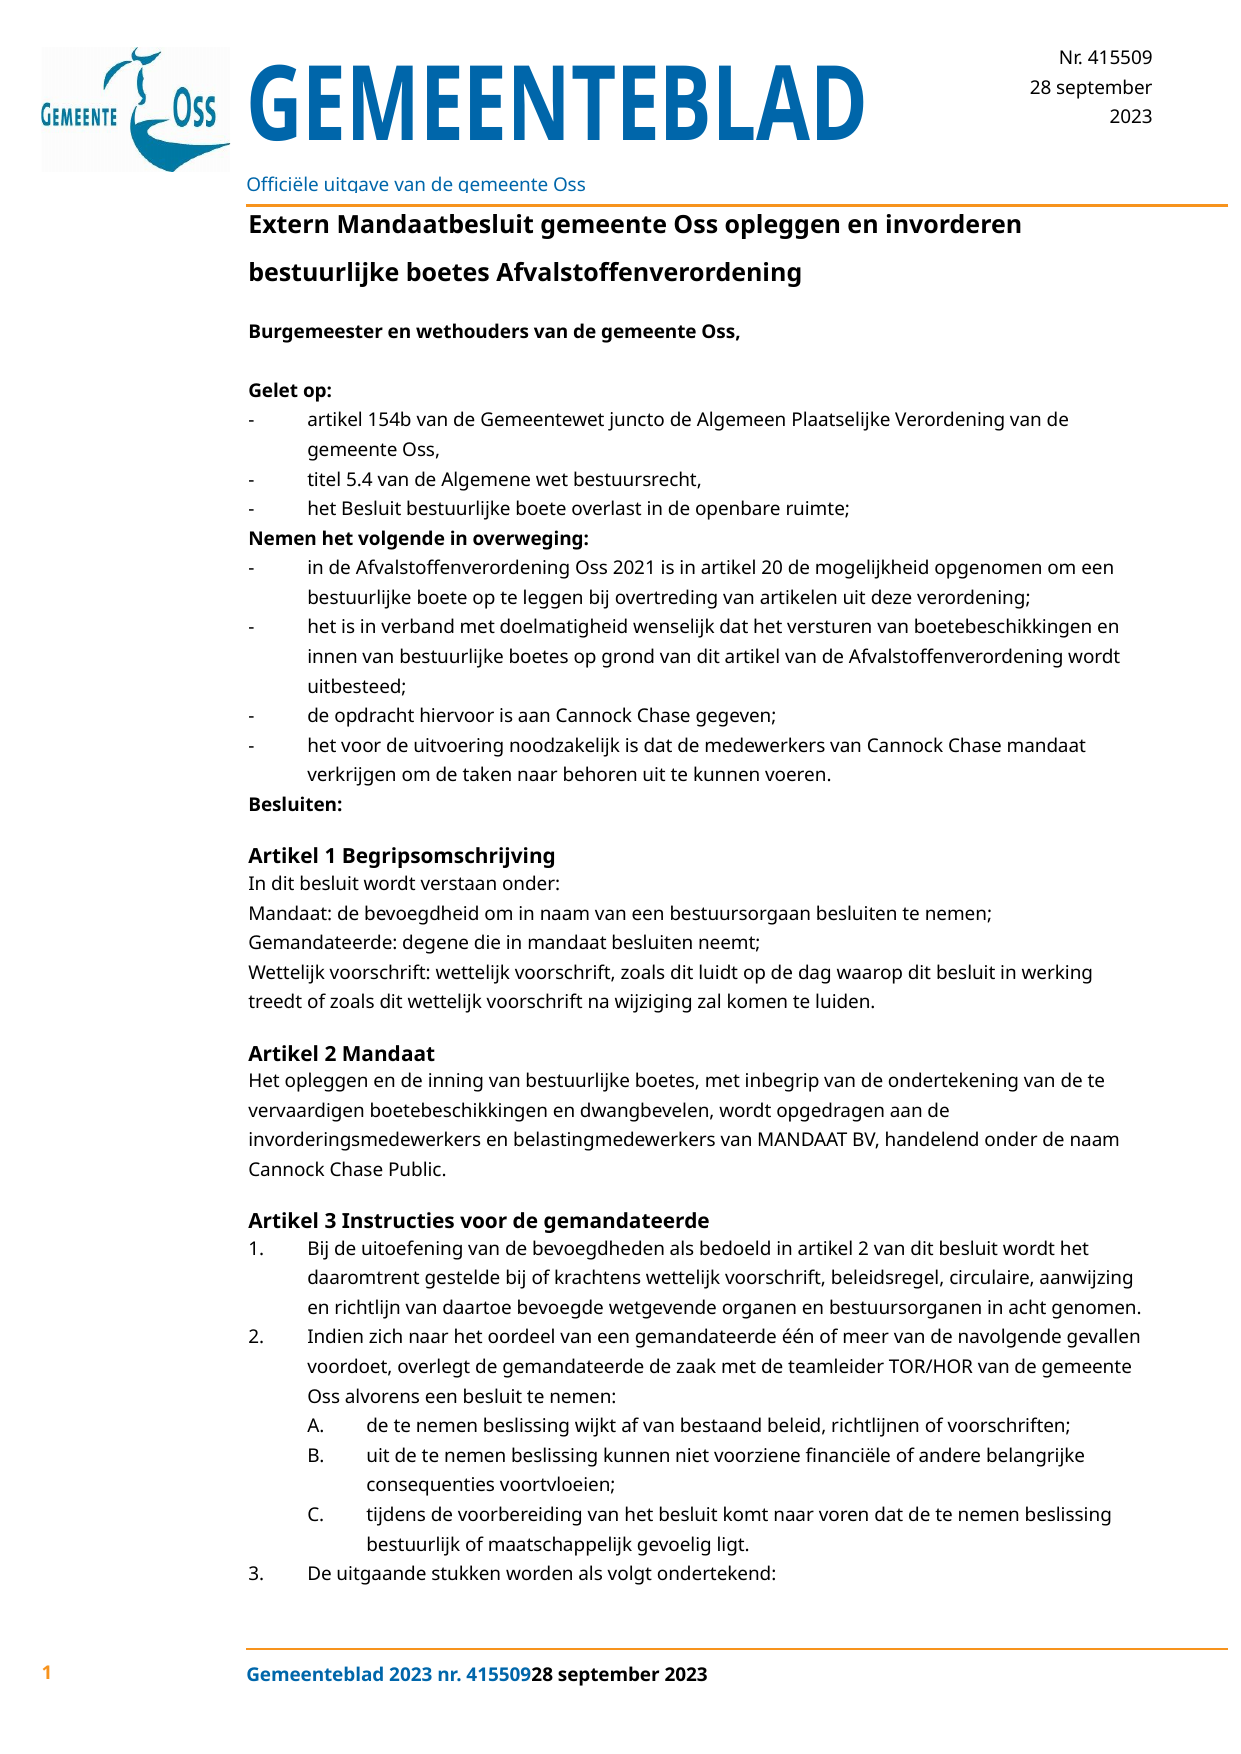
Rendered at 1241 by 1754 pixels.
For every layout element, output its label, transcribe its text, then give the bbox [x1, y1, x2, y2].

list Bij de uitoefening van de bevoegdheden als bedoeld in artikel 2 van dit besluit wordt het daaromtrent gestelde bij of krachtens wettelijk voorschrift, beleidsregel, circulaire, aanwijzing en richtlijn van daartoe bevoegde wetgevende organen en bestuursorganen in acht genomen. [248, 1235, 1152, 1320]
list Indien zich naar het oordeel van een gemandateerde één of meer van de navolgende gevallen voordoet, overlegt de gemandateerde de zaak met de teamleider TOR/HOR van de gemeente Oss alvorens een besluit te nemen: [248, 1324, 1152, 1408]
text Het opleggen en de inning van bestuurlijke boetes, met inbegrip van de ondertekening van de te vervaardigen boetebeschikkingen en dwangbevelen, wordt opgedragen aan de invorderingsmedewerkers en belastingmedewerkers van MANDAAT BV, handelend onder de naam Cannock Chase Public. [248, 1067, 1152, 1182]
text Extern Mandaatbesluit gemeente Oss opleggen en invorderen bestuurlijke boetes Afvalstoffenverordening [248, 207, 1152, 288]
text Besluiten: [248, 791, 1152, 817]
text Burgemeester en wethouders van de gemeente Oss, [248, 318, 1152, 344]
list titel 5.4 van de Algemene wet bestuursrecht, [248, 466, 1152, 492]
text Gelet op: [248, 377, 1152, 403]
list het is in verband met doelmatigheid wenselijk dat het versturen van boetebeschikkingen en innen van bestuurlijke boetes op grond van dit artikel van de Afvalstoffenverordening wordt uitbesteed; [248, 614, 1152, 699]
text Gemandateerde: degene die in mandaat besluiten neemt; [248, 929, 1152, 955]
list de opdracht hiervoor is aan Cannock Chase gegeven; [248, 702, 1152, 728]
text Mandaat: de bevoegdheid om in naam van een bestuursorgaan besluiten te nemen; [248, 900, 1152, 925]
list het Besluit bestuurlijke boete overlast in de openbare ruimte; [248, 495, 1152, 521]
list in de Afvalstoffenverordening Oss 2021 is in artikel 20 de mogelijkheid opgenomen om een bestuurlijke boete op te leggen bij overtreding van artikelen uit deze verordening; [248, 554, 1152, 610]
text Artikel 3 Instructies voor de gemandateerde [248, 1206, 1152, 1235]
text Nemen het volgende in overweging: [248, 525, 1152, 551]
list de te nemen beslissing wijkt af van bestaand beleid, richtlijnen of voorschriften; [307, 1412, 1152, 1438]
text In dit besluit wordt verstaan onder: [248, 870, 1152, 896]
text Wettelijk voorschrift: wettelijk voorschrift, zoals dit luidt op de dag waarop dit besluit in werking treedt of zoals dit wettelijk voorschrift na wijziging zal komen te luiden. [248, 959, 1152, 1014]
list het voor de uitvoering noodzakelijk is dat de medewerkers van Cannock Chase mandaat verkrijgen om de taken naar behoren uit te kunnen voeren. [248, 732, 1152, 787]
list De uitgaande stukken worden als volgt ondertekend: [248, 1560, 1152, 1586]
list tijdens de voorbereiding van het besluit komt naar voren dat de te nemen beslissing bestuurlijk of maatschappelijk gevoelig ligt. [307, 1501, 1152, 1556]
list uit de te nemen beslissing kunnen niet voorziene financiële of andere belangrijke consequenties voortvloeien; [307, 1442, 1152, 1497]
picture [41, 47, 231, 172]
list artikel 154b van de Gemeentewet juncto de Algemeen Plaatselijke Verordening van de gemeente Oss, [248, 407, 1152, 462]
text Artikel 1 Begripsomschrijving [248, 842, 1152, 870]
text Artikel 2 Mandaat [248, 1039, 1152, 1067]
